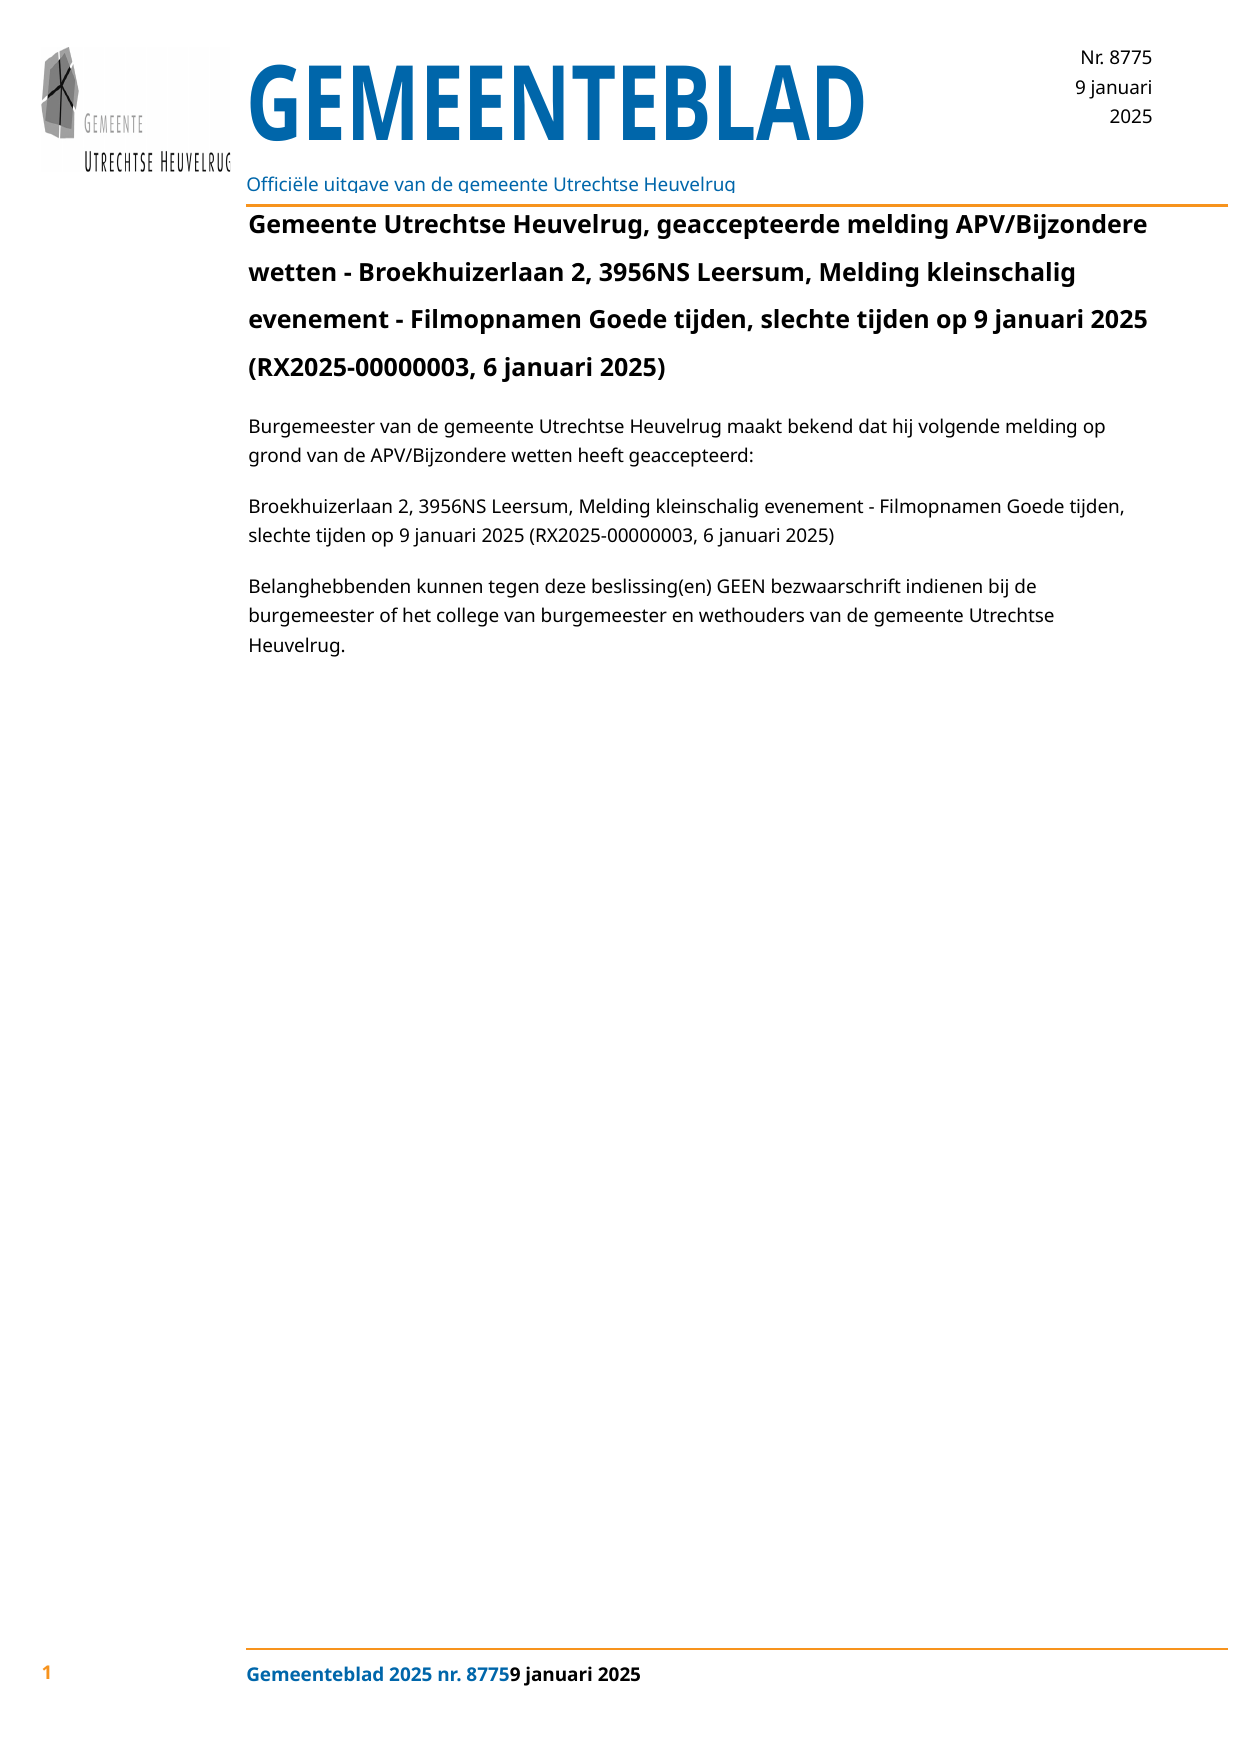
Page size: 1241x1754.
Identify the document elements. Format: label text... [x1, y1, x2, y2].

picture [41, 47, 231, 172]
text Broekhuizerlaan 2, 3956NS Leersum, Melding kleinschalig evenement - Filmopnamen Goede tijden, slechte tijden op 9 januari 2025 (RX2025-00000003, 6 januari 2025) [248, 493, 1152, 548]
text Burgemeester van de gemeente Utrechtse Heuvelrug maakt bekend dat hij volgende melding op grond van de APV/Bijzondere wetten heeft geaccepteerd: [248, 413, 1152, 468]
text Gemeente Utrechtse Heuvelrug, geaccepteerde melding APV/Bijzondere wetten - Broekhuizerlaan 2, 3956NS Leersum, Melding kleinschalig evenement - Filmopnamen Goede tijden, slechte tijden op 9 januari 2025 (RX2025-00000003, 6 januari 2025) [248, 207, 1152, 384]
text Belanghebbenden kunnen tegen deze beslissing(en) GEEN bezwaarschrift indienen bij de burgemeester of het college van burgemeester en wethouders van de gemeente Utrechtse Heuvelrug. [248, 573, 1152, 658]
